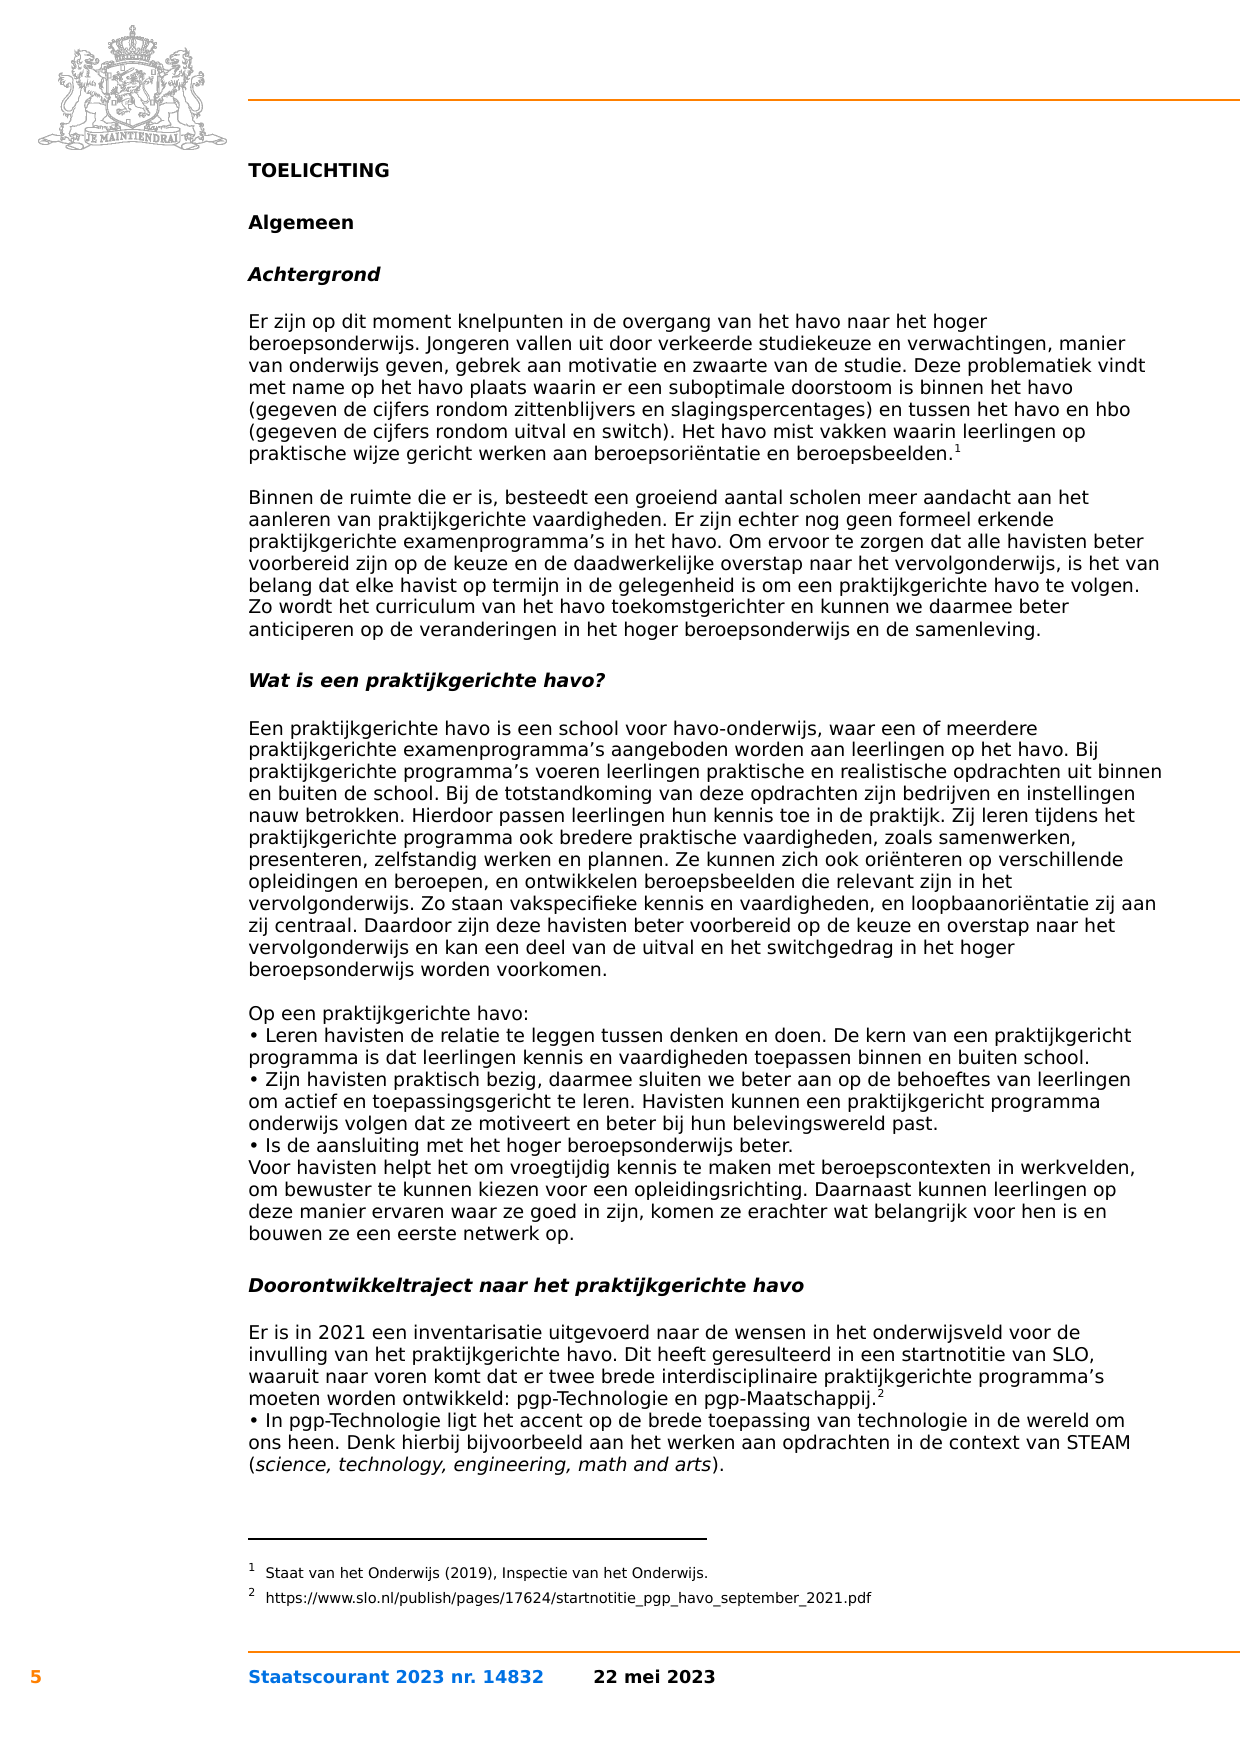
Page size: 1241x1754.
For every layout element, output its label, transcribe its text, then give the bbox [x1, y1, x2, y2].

text • In pgp-Technologie ligt het accent op de brede toepassing van technologie in de wereld om ons heen. Denk hierbij bijvoorbeeld aan het werken aan opdrachten in de context van STEAM (science, technology, engineering, math and arts). [248, 1410, 1163, 1476]
text Voor havisten helpt het om vroegtijdig kennis te maken met beroepscontexten in werkvelden, om bewuster te kunnen kiezen voor een opleidingsrichting. Daarnaast kunnen leerlingen op deze manier ervaren waar ze goed in zijn, komen ze erachter wat belangrijk voor hen is en bouwen ze een eerste netwerk op. [248, 1157, 1163, 1245]
text • Leren havisten de relatie te leggen tussen denken en doen. De kern van een praktijkgericht programma is dat leerlingen kennis en vaardigheden toepassen binnen en buiten school. [248, 1025, 1163, 1069]
text Staat van het Onderwijs (2019), Inspectie van het Onderwijs. [248, 1561, 1163, 1583]
text https://www.slo.nl/publish/pages/17624/startnotitie_pgp_havo_september_2021.pdf [248, 1586, 1163, 1608]
subtitle TOELICHTING [248, 160, 1163, 182]
text • Zijn havisten praktisch bezig, daarmee sluiten we beter aan op de behoeftes van leerlingen om actief en toepassingsgericht te leren. Havisten kunnen een praktijkgericht programma onderwijs volgen dat ze motiveert en beter bij hun belevingswereld past. [248, 1069, 1163, 1135]
subtitle Wat is een praktijkgerichte havo? [248, 670, 1163, 692]
subtitle Doorontwikkeltraject naar het praktijkgerichte havo [248, 1275, 1163, 1297]
text • Is de aansluiting met het hoger beroepsonderwijs beter. [248, 1135, 1163, 1157]
text Een praktijkgerichte havo is een school voor havo-onderwijs, waar een of meerdere praktijkgerichte examenprogramma’s aangeboden worden aan leerlingen op het havo. Bij praktijkgerichte programma’s voeren leerlingen praktische en realistische opdrachten uit binnen en buiten de school. Bij de totstandkoming van deze opdrachten zijn bedrijven en instellingen nauw betrokken. Hierdoor passen leerlingen hun kennis toe in de praktijk. Zij leren tijdens het praktijkgerichte programma ook bredere praktische vaardigheden, zoals samenwerken, presenteren, zelfstandig werken en plannen. Ze kunnen zich ook oriënteren op verschillende opleidingen en beroepen, en ontwikkelen beroepsbeelden die relevant zijn in het vervolgonderwijs. Zo staan vakspecifieke kennis en vaardigheden, en loopbaanoriëntatie zij aan zij centraal. Daardoor zijn deze havisten beter voorbereid op de keuze en overstap naar het vervolgonderwijs en kan een deel van de uitval en het switchgedrag in het hoger beroepsonderwijs worden voorkomen. [248, 717, 1163, 981]
subtitle Algemeen [248, 212, 1163, 234]
text Binnen de ruimte die er is, besteedt een groeiend aantal scholen meer aandacht aan het aanleren van praktijkgerichte vaardigheden. Er zijn echter nog geen formeel erkende praktijkgerichte examenprogramma’s in het havo. Om ervoor te zorgen dat alle havisten beter voorbereid zijn op de keuze en de daadwerkelijke overstap naar het vervolgonderwijs, is het van belang dat elke havist op termijn in de gelegenheid is om een praktijkgerichte havo te volgen. Zo wordt het curriculum van het havo toekomstgerichter en kunnen we daarmee beter anticiperen op de veranderingen in het hoger beroepsonderwijs en de samenleving. [248, 487, 1163, 640]
subtitle Achtergrond [248, 264, 1163, 286]
text Er is in 2021 een inventarisatie uitgevoerd naar de wensen in het onderwijsveld voor de invulling van het praktijkgerichte havo. Dit heeft geresulteerd in een startnotitie van SLO, waaruit naar voren komt dat er twee brede interdisciplinaire praktijkgerichte programma’s moeten worden ontwikkeld: pgp-Technologie en pgp-Maatschappij. [248, 1322, 1163, 1410]
picture [38, 25, 227, 150]
text Er zijn op dit moment knelpunten in de overgang van het havo naar het hoger beroepsonderwijs. Jongeren vallen uit door verkeerde studiekeuze en verwachtingen, manier van onderwijs geven, gebrek aan motivatie en zwaarte van de studie. Deze problematiek vindt met name op het havo plaats waarin er een suboptimale doorstoom is binnen het havo (gegeven de cijfers rondom zittenblijvers en slagingspercentages) en tussen het havo en hbo (gegeven de cijfers rondom uitval en switch). Het havo mist vakken waarin leerlingen op praktische wijze gericht werken aan beroepsoriëntatie en beroepsbeelden. [248, 311, 1163, 465]
text Op een praktijkgerichte havo: [248, 1003, 1163, 1025]
